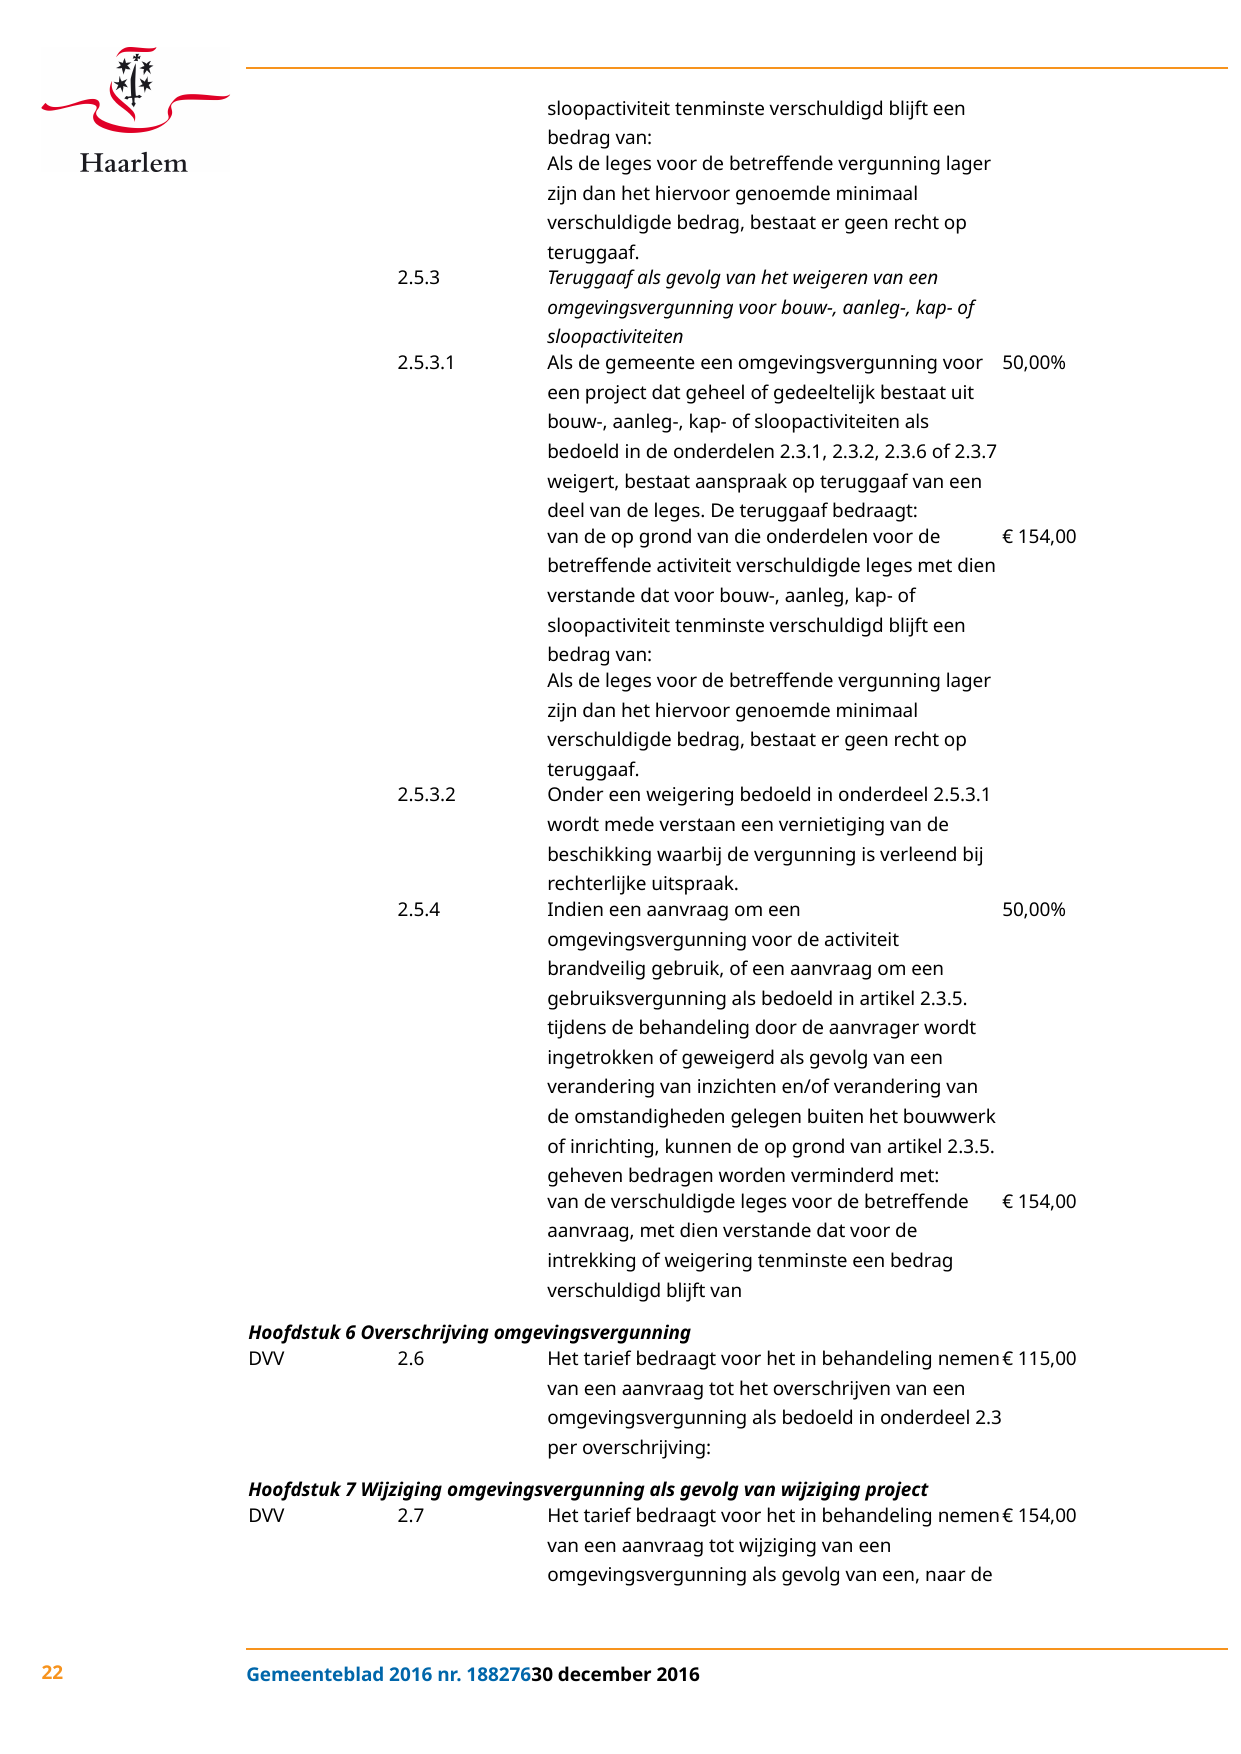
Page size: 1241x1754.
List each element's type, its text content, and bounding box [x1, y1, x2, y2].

table_cell [398, 667, 547, 782]
table_cell [248, 896, 397, 1188]
table_cell [248, 667, 397, 782]
table_cell [248, 523, 397, 667]
table_cell [398, 150, 547, 264]
table_header Het tarief bedraagt voor het in behandeling nemen van een aanvraag tot wijziging van een omgevingsvergunning als gevolg van een, naar de [547, 1502, 1002, 1587]
table_cell 50,00% [1002, 350, 1152, 523]
table_header 2.6 [398, 1345, 547, 1460]
table_cell 2.5.3.1 [398, 350, 547, 523]
table_cell 2.5.3 [398, 265, 547, 349]
table_cell 2.5.4 [398, 896, 547, 1188]
table_cell [1002, 265, 1152, 349]
table_cell [248, 150, 397, 264]
table_cell van de op grond van die onderdelen voor de betreffende activiteit verschuldigde leges met dien verstande dat voor bouw-, aanleg, kap- of sloopactiviteit tenminste verschuldigd blijft een bedrag van: [547, 523, 1002, 667]
table_cell [1002, 782, 1152, 896]
text Hoofdstuk 7 Wijziging omgevingsvergunning als gevolg van wijziging project [248, 1476, 1152, 1502]
table_header € 115,00 [1002, 1345, 1152, 1460]
table_cell van de verschuldigde leges voor de betreffende aanvraag, met dien verstande dat voor de intrekking of weigering tenminste een bedrag verschuldigd blijft van [547, 1188, 1002, 1303]
table_cell [248, 95, 397, 150]
table_cell [398, 523, 547, 667]
table_cell [398, 1188, 547, 1303]
picture [41, 47, 231, 172]
table_cell [1002, 667, 1152, 782]
text Hoofdstuk 6 Overschrijving omgevingsvergunning [248, 1319, 1152, 1345]
table_cell sloopactiviteit tenminste verschuldigd blijft een bedrag van: [547, 95, 1002, 150]
table_header DVV [248, 1502, 397, 1587]
table_cell [248, 350, 397, 523]
table_cell [248, 782, 397, 896]
table_header € 154,00 [1002, 1502, 1152, 1587]
table_cell Als de gemeente een omgevingsvergunning voor een project dat geheel of gedeeltelijk bestaat uit bouw-, aanleg-, kap- of sloopactiviteiten als bedoeld in de onderdelen 2.3.1, 2.3.2, 2.3.6 of 2.3.7 weigert, bestaat aanspraak op teruggaaf van een deel van de leges. De teruggaaf bedraagt: [547, 350, 1002, 523]
table_cell € 154,00 [1002, 523, 1152, 667]
table_cell [1002, 95, 1152, 150]
table_cell Indien een aanvraag om een omgevingsvergunning voor de activiteit brandveilig gebruik, of een aanvraag om een gebruiksvergunning als bedoeld in artikel 2.3.5. tijdens de behandeling door de aanvrager wordt ingetrokken of geweigerd als gevolg van een verandering van inzichten en/of verandering van de omstandigheden gelegen buiten het bouwwerk of inrichting, kunnen de op grond van artikel 2.3.5. geheven bedragen worden verminderd met: [547, 896, 1002, 1188]
table_header 2.7 [398, 1502, 547, 1587]
table_cell Als de leges voor de betreffende vergunning lager zijn dan het hiervoor genoemde minimaal verschuldigde bedrag, bestaat er geen recht op teruggaaf. [547, 150, 1002, 264]
table_cell Als de leges voor de betreffende vergunning lager zijn dan het hiervoor genoemde minimaal verschuldigde bedrag, bestaat er geen recht op teruggaaf. [547, 667, 1002, 782]
table_cell [1002, 150, 1152, 264]
table_cell [248, 1188, 397, 1303]
table_cell [248, 265, 397, 349]
table_header DVV [248, 1345, 397, 1460]
table_cell 50,00% [1002, 896, 1152, 1188]
table_cell Teruggaaf als gevolg van het weigeren van een omgevingsvergunning voor bouw-, aanleg-, kap- of sloopactiviteiten [547, 265, 1002, 349]
table_header Het tarief bedraagt voor het in behandeling nemen van een aanvraag tot het overschrijven van een omgevingsvergunning als bedoeld in onderdeel 2.3 per overschrijving: ​ [547, 1345, 1002, 1460]
table_cell Onder een weigering bedoeld in onderdeel 2.5.3.1 wordt mede verstaan een vernietiging van de beschikking waarbij de vergunning is verleend bij rechterlijke uitspraak. [547, 782, 1002, 896]
table_cell [398, 95, 547, 150]
table_cell 2.5.3.2 [398, 782, 547, 896]
table_cell € 154,00 [1002, 1188, 1152, 1303]
